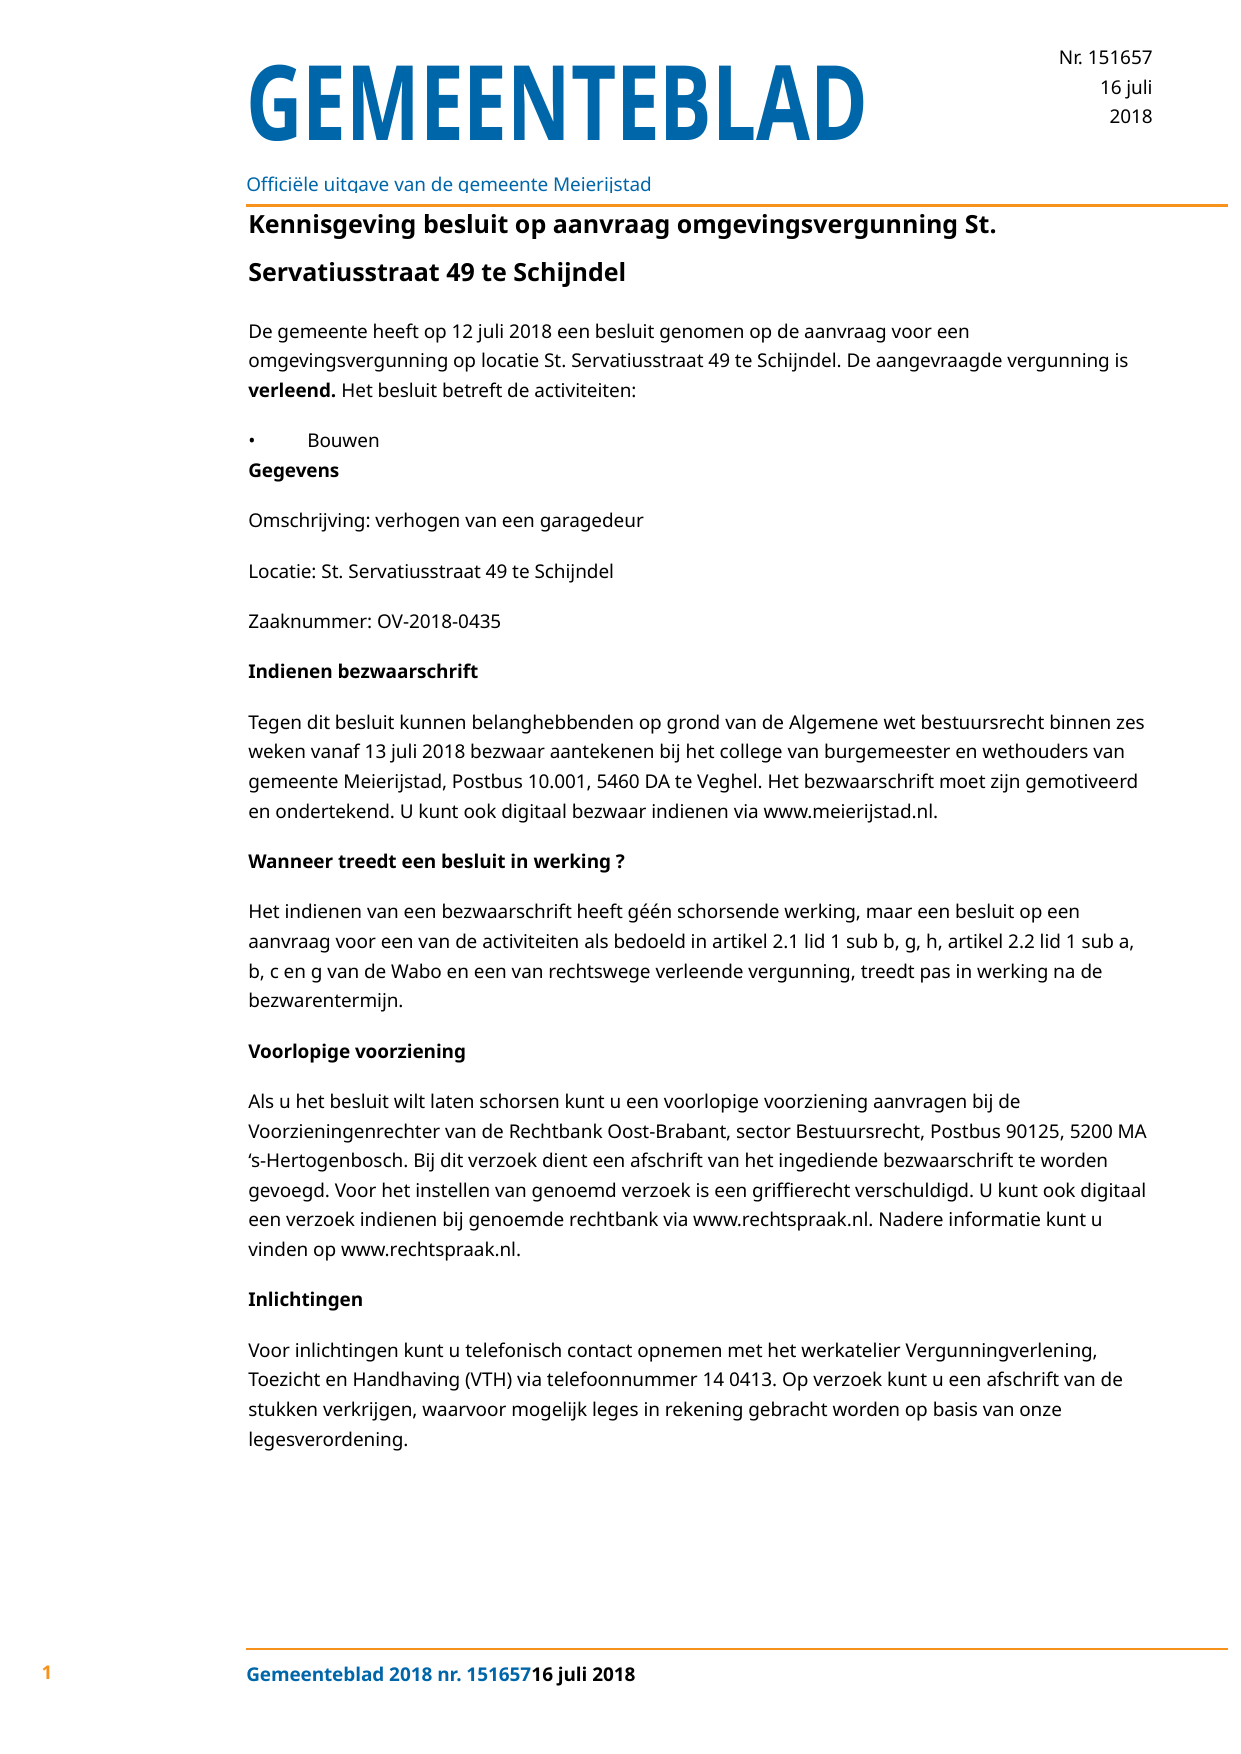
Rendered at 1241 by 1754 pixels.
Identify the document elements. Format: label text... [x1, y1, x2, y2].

text Gegevens [248, 457, 1152, 483]
text De gemeente heeft op 12 juli 2018 een besluit genomen op de aanvraag voor een omgevingsvergunning op locatie St. Servatiusstraat 49 te Schijndel. De aangevraagde vergunning is verleend. Het besluit betreft de activiteiten: [248, 318, 1152, 403]
text Kennisgeving besluit op aanvraag omgevingsvergunning St. Servatiusstraat 49 te Schijndel [248, 207, 1152, 288]
text Voor inlichtingen kunt u telefonisch contact opnemen met het werkatelier Vergunningverlening, Toezicht en Handhaving (VTH) via telefoonnummer 14 0413. Op verzoek kunt u een afschrift van de stukken verkrijgen, waarvoor mogelijk leges in rekening gebracht worden op basis van onze legesverordening. [248, 1337, 1152, 1452]
text Locatie: St. Servatiusstraat 49 te Schijndel [248, 558, 1152, 584]
text Zaaknummer: OV-2018-0435 [248, 608, 1152, 634]
text Tegen dit besluit kunnen belanghebbenden op grond van de Algemene wet bestuursrecht binnen zes weken vanaf 13 juli 2018 bezwaar aantekenen bij het college van burgemeester en wethouders van gemeente Meierijstad, Postbus 10.001, 5460 DA te Veghel. Het bezwaarschrift moet zijn gemotiveerd en ondertekend. U kunt ook digitaal bezwaar indienen via www.meierijstad.nl. [248, 709, 1152, 824]
picture [41, 47, 231, 172]
text Als u het besluit wilt laten schorsen kunt u een voorlopige voorziening aanvragen bij de Voorzieningenrechter van de Rechtbank Oost-Brabant, sector Bestuursrecht, Postbus 90125, 5200 MA ‘s-Hertogenbosch. Bij dit verzoek dient een afschrift van het ingediende bezwaarschrift te worden gevoegd. Voor het instellen van genoemd verzoek is een griffierecht verschuldigd. U kunt ook digitaal een verzoek indienen bij genoemde rechtbank via www.rechtspraak.nl. Nadere informatie kunt u vinden op www.rechtspraak.nl. [248, 1088, 1152, 1262]
text Het indienen van een bezwaarschrift heeft géén schorsende werking, maar een besluit op een aanvraag voor een van de activiteiten als bedoeld in artikel 2.1 lid 1 sub b, g, h, artikel 2.2 lid 1 sub a, b, c en g van de Wabo en een van rechtswege verleende vergunning, treedt pas in werking na de bezwarentermijn. [248, 899, 1152, 1013]
text Wanneer treedt een besluit in werking ? [248, 848, 1152, 874]
text Inlichtingen [248, 1287, 1152, 1312]
text Omschrijving: verhogen van een garagedeur [248, 507, 1152, 533]
list Bouwen [248, 427, 1152, 453]
text Indienen bezwaarschrift [248, 659, 1152, 684]
text Voorlopige voorziening [248, 1038, 1152, 1064]
